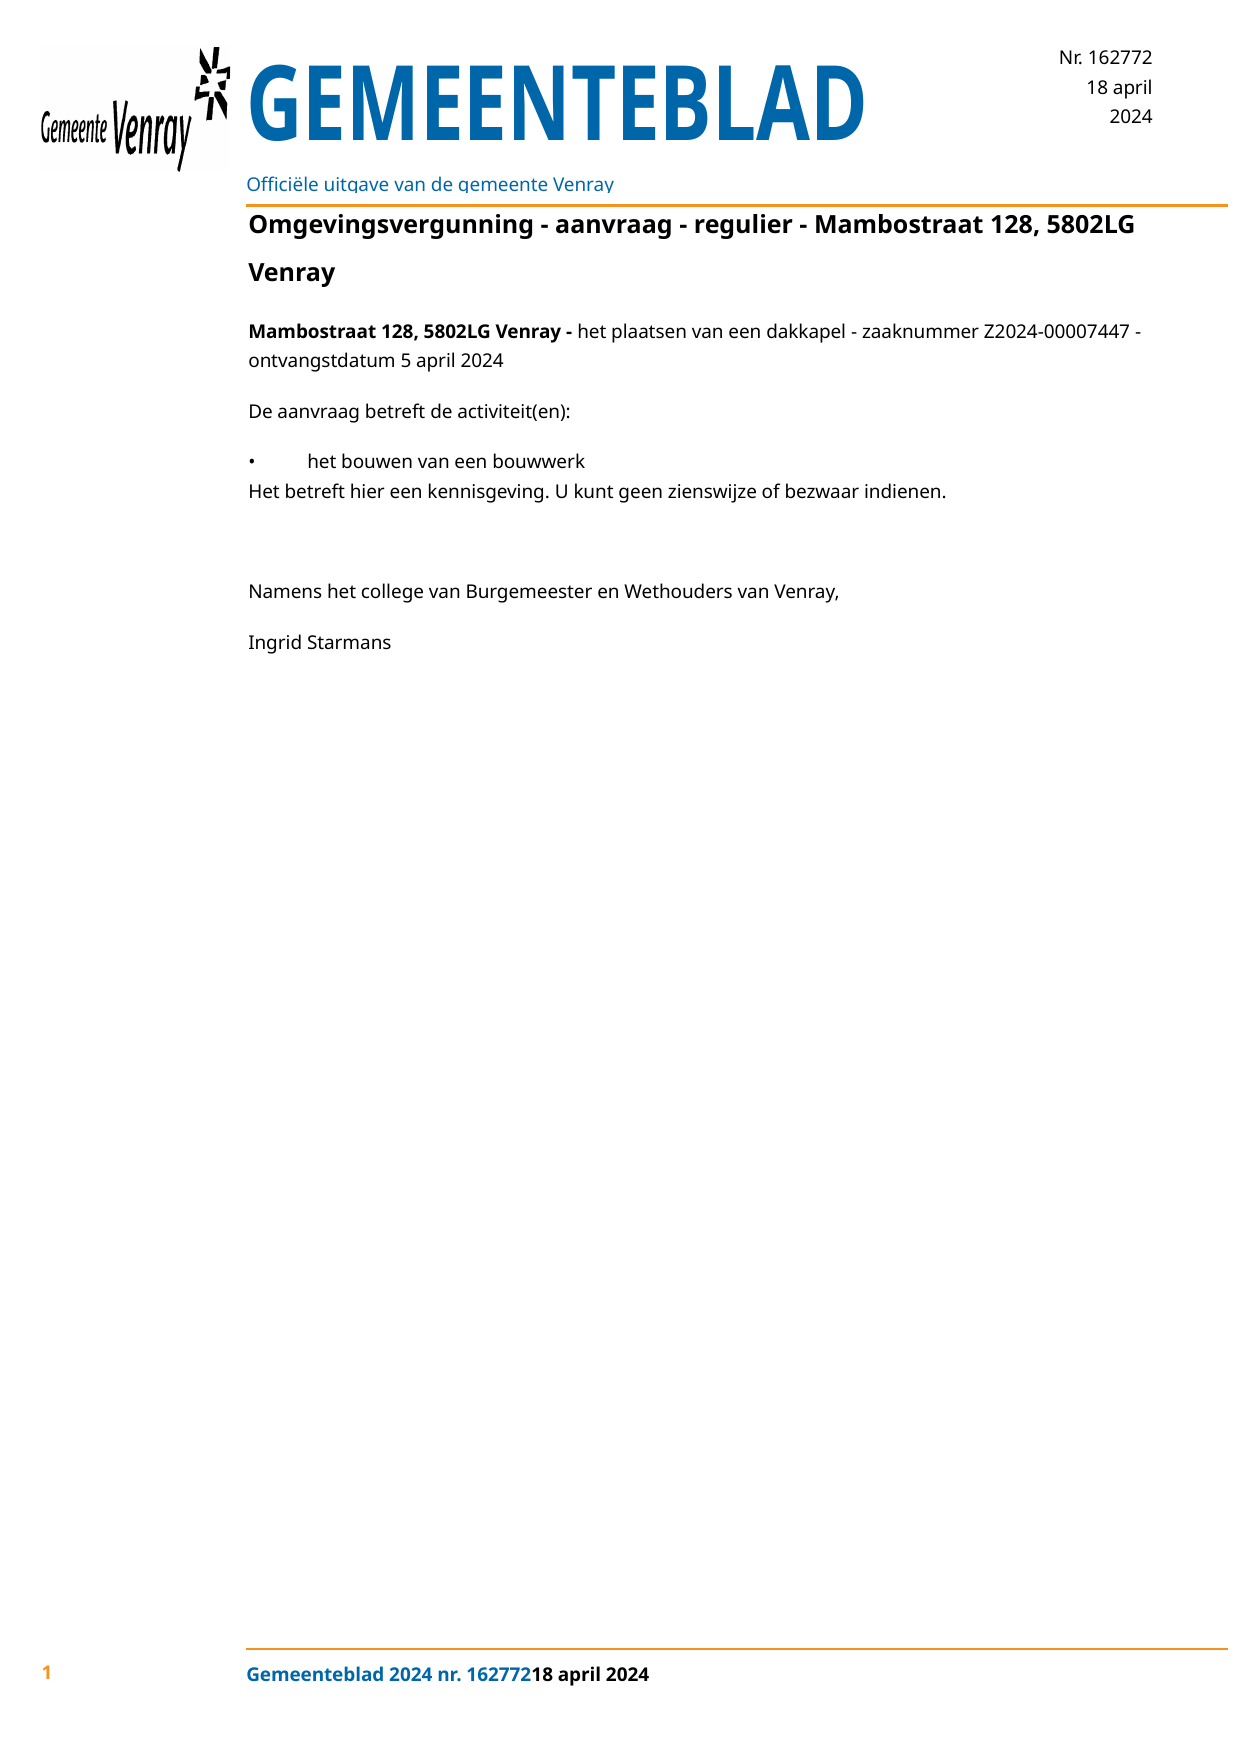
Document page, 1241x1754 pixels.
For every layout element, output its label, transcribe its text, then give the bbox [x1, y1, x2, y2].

text De aanvraag betreft de activiteit(en): [248, 398, 1152, 424]
text Mambostraat 128, 5802LG Venray - het plaatsen van een dakkapel - zaaknummer Z2024-00007447 - ontvangstdatum 5 april 2024 [248, 318, 1152, 373]
picture [41, 47, 231, 172]
text Het betreft hier een kennisgeving. U kunt geen zienswijze of bezwaar indienen. [248, 478, 1152, 504]
text Ingrid Starmans [248, 629, 1152, 655]
text Omgevingsvergunning - aanvraag - regulier - Mambostraat 128, 5802LG Venray [248, 207, 1152, 288]
list het bouwen van een bouwwerk [248, 448, 1152, 474]
text Namens het college van Burgemeester en Wethouders van Venray, [248, 579, 1152, 604]
